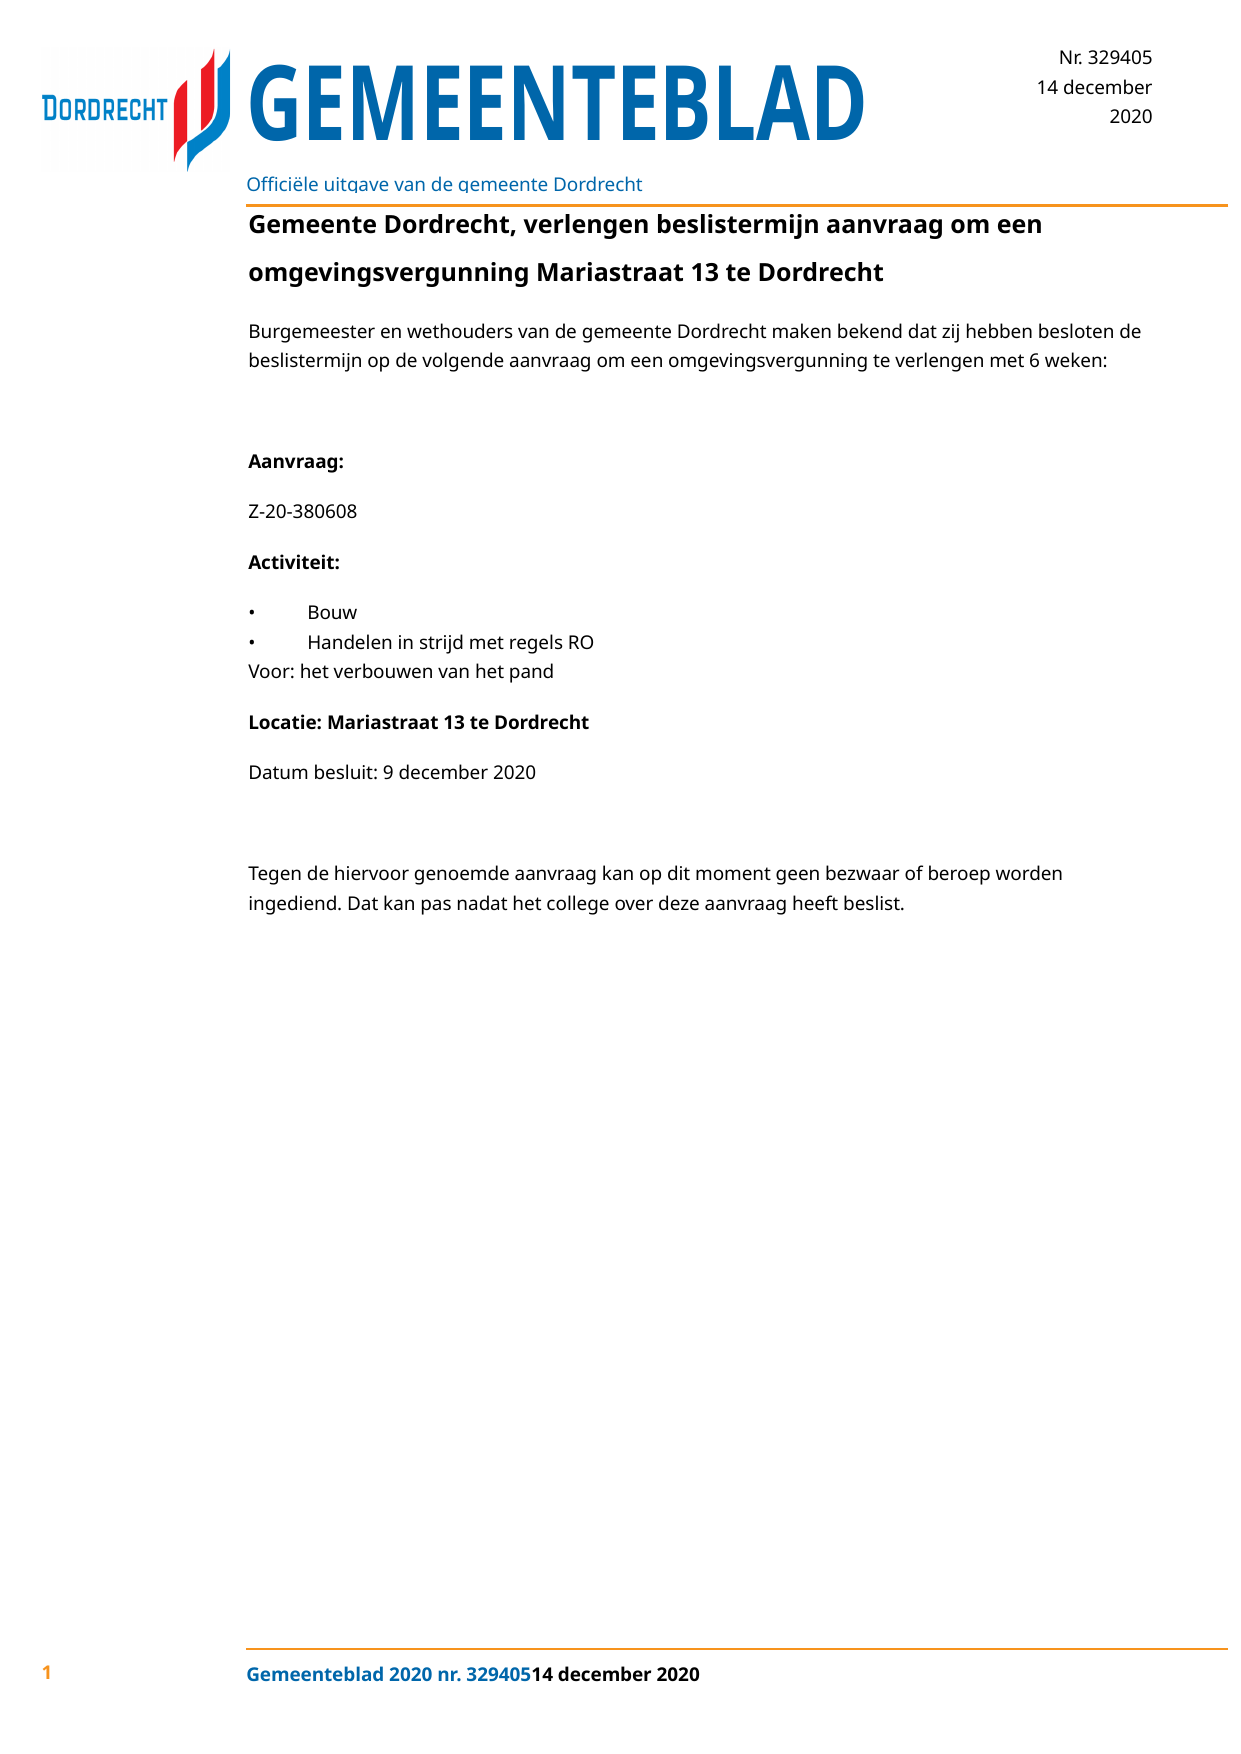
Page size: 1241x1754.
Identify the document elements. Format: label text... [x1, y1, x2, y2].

list Bouw [248, 599, 1152, 625]
text Voor: het verbouwen van het pand [248, 659, 1152, 684]
text Aanvraag: [248, 448, 1152, 474]
text Burgemeester en wethouders van de gemeente Dordrecht maken bekend dat zij hebben besloten de beslistermijn op de volgende aanvraag om een omgevingsvergunning te verlengen met 6 weken: [248, 318, 1152, 373]
list Handelen in strijd met regels RO [248, 629, 1152, 655]
text Activiteit: [248, 549, 1152, 575]
text Locatie: Mariastraat 13 te Dordrecht [248, 709, 1152, 735]
picture [41, 47, 231, 172]
text Datum besluit: 9 december 2020 [248, 759, 1152, 785]
text Z-20-380608 [248, 499, 1152, 524]
text Tegen de hiervoor genoemde aanvraag kan op dit moment geen bezwaar of beroep worden ingediend. Dat kan pas nadat het college over deze aanvraag heeft beslist. [248, 860, 1152, 916]
text Gemeente Dordrecht, verlengen beslistermijn aanvraag om een omgevingsvergunning Mariastraat 13 te Dordrecht [248, 207, 1152, 288]
